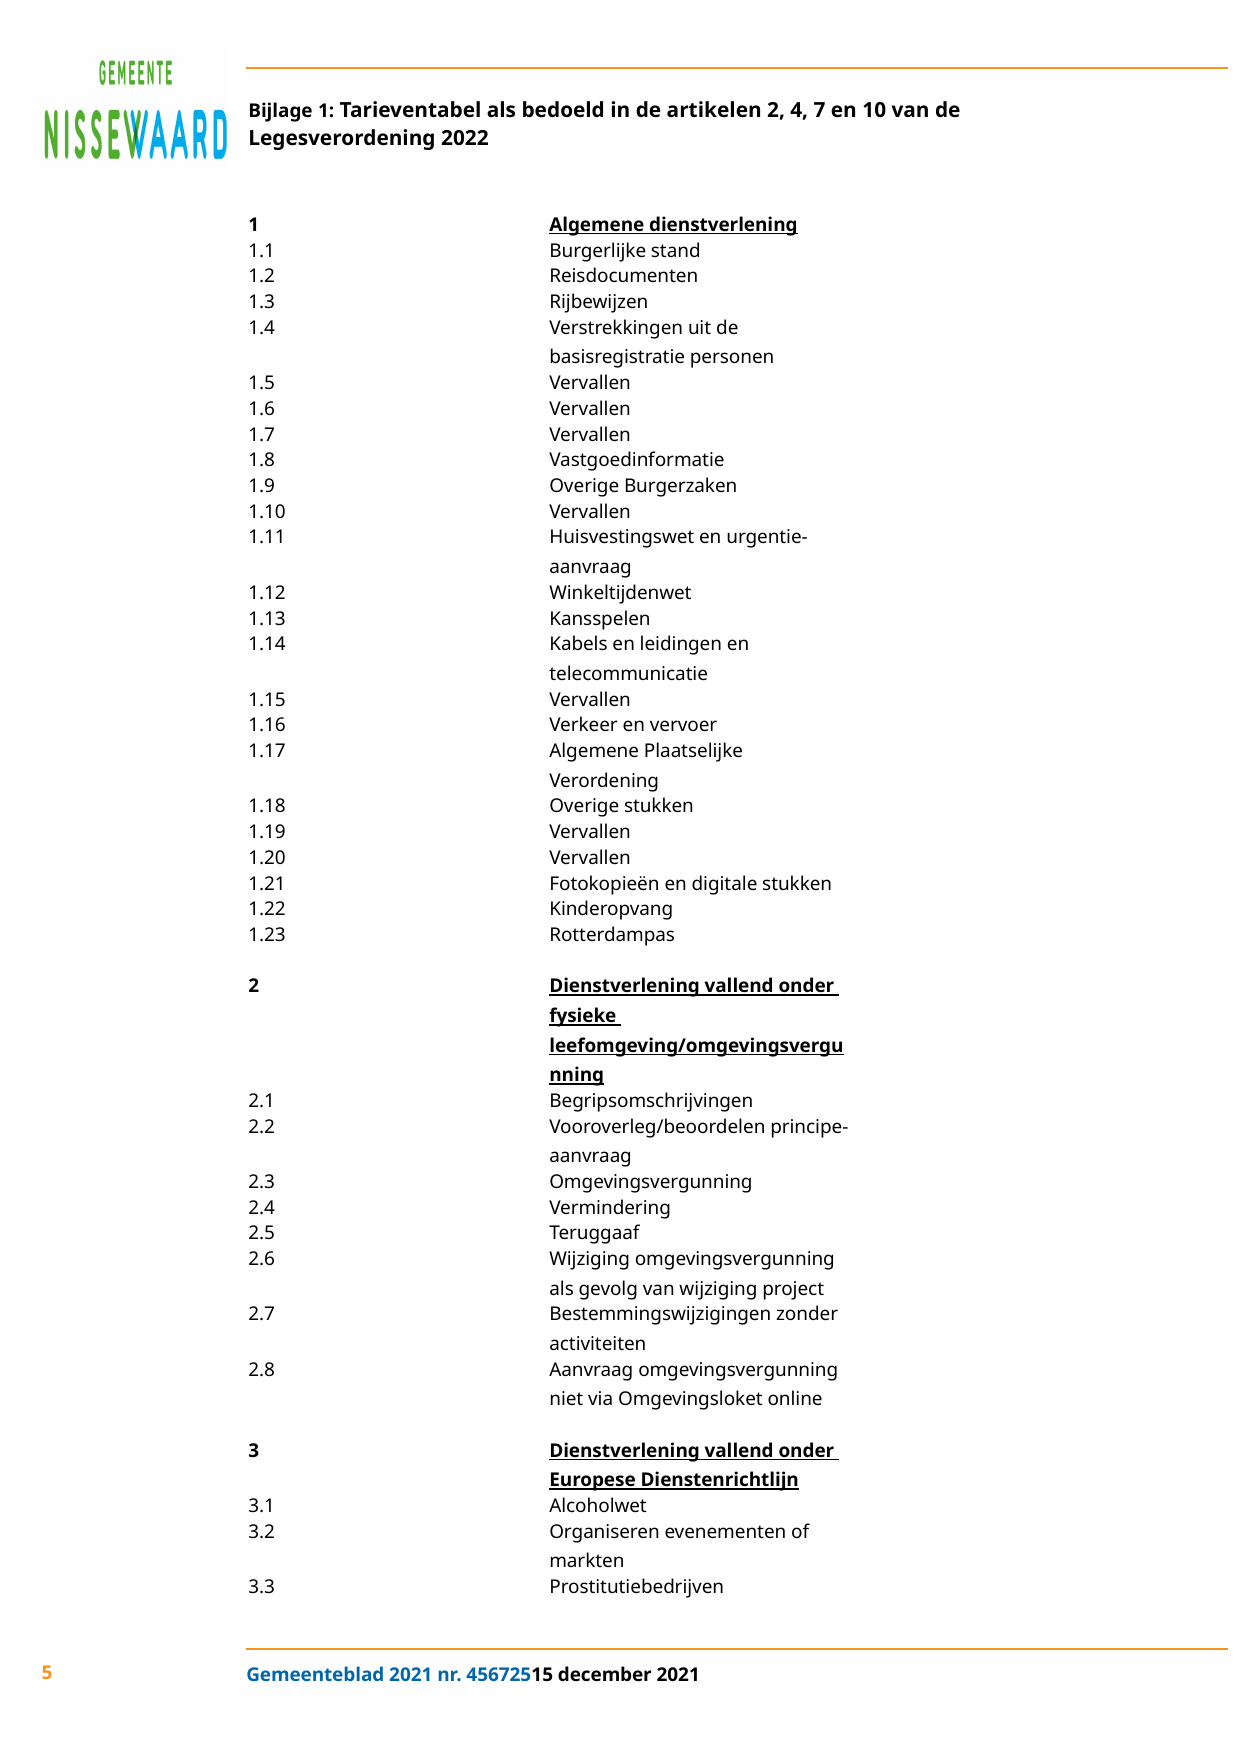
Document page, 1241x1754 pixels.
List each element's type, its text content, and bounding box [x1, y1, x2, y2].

table_cell 1.11 [248, 524, 549, 579]
table_cell 3.1 [248, 1492, 549, 1518]
table_cell [850, 1220, 1152, 1245]
table_cell [850, 1113, 1152, 1168]
table_cell [850, 947, 1152, 973]
table_cell [850, 446, 1152, 472]
table_cell [850, 973, 1152, 1087]
table_cell Rijbewijzen [549, 288, 850, 314]
table_cell Alcoholwet [549, 1492, 850, 1518]
table_cell Teruggaaf [549, 1220, 850, 1245]
table_cell Kinderopvang [549, 895, 850, 921]
table_cell 2.1 [248, 1087, 549, 1113]
table_cell [850, 524, 1152, 579]
table_cell Winkeltijdenwet [549, 579, 850, 605]
table_cell 1.17 [248, 737, 549, 792]
table_cell Vervallen [549, 498, 850, 524]
table_cell [850, 686, 1152, 711]
table_cell 2.5 [248, 1220, 549, 1245]
table_cell 1.15 [248, 686, 549, 711]
table_cell [850, 314, 1152, 369]
table_cell 1.12 [248, 579, 549, 605]
table_cell 1.13 [248, 605, 549, 630]
table_cell [850, 288, 1152, 314]
table_cell [850, 1087, 1152, 1113]
table_cell 1.1 [248, 237, 549, 262]
table_cell 1.19 [248, 818, 549, 844]
table_cell 1.22 [248, 895, 549, 921]
table_cell [850, 1437, 1152, 1492]
table_cell [850, 1518, 1152, 1573]
table_cell 2.7 [248, 1301, 549, 1356]
table_cell [850, 237, 1152, 262]
table_cell [850, 1411, 1152, 1437]
table_header [850, 211, 1152, 237]
table_cell Reisdocumenten [549, 263, 850, 288]
table_cell Organiseren evenementen of markten [549, 1518, 850, 1573]
table_cell [850, 844, 1152, 870]
table_cell 2.2 [248, 1113, 549, 1168]
table_cell [850, 1194, 1152, 1219]
table_cell 1.2 [248, 263, 549, 288]
table_cell Dienstverlening vallend onder Europese Dienstenrichtlijn [549, 1437, 850, 1492]
table_cell Verstrekkingen uit de basisregistratie personen [549, 314, 850, 369]
table_cell 1.14 [248, 630, 549, 686]
table_cell [850, 870, 1152, 895]
table_cell 3.2 [248, 1518, 549, 1573]
table_cell Vervallen [549, 818, 850, 844]
table_cell [850, 498, 1152, 524]
table_cell 1.6 [248, 395, 549, 421]
table_cell 1.18 [248, 793, 549, 818]
table_cell Overige Burgerzaken [549, 472, 850, 498]
table_cell [850, 1301, 1152, 1356]
table_cell Bestemmingswijzigingen zonder activiteiten [549, 1301, 850, 1356]
picture [41, 47, 231, 172]
table_cell Algemene Plaatselijke Verordening [549, 737, 850, 792]
table_cell Kabels en leidingen en telecommunicatie [549, 630, 850, 686]
table_cell 1.8 [248, 446, 549, 472]
table_cell 1.9 [248, 472, 549, 498]
table_cell 1.3 [248, 288, 549, 314]
table_cell [850, 263, 1152, 288]
table_cell 1.4 [248, 314, 549, 369]
table_cell Burgerlijke stand [549, 237, 850, 262]
table_cell [850, 737, 1152, 792]
table_cell [850, 579, 1152, 605]
table_cell [248, 1411, 549, 1437]
table_cell Fotokopieën en digitale stukken [549, 870, 850, 895]
table_cell Vervallen [549, 421, 850, 446]
table_cell [850, 818, 1152, 844]
table_cell 1.23 [248, 921, 549, 947]
table_cell Vermindering [549, 1194, 850, 1219]
table_cell Vooroverleg/beoordelen principe-aanvraag [549, 1113, 850, 1168]
table_cell Huisvestingswet en urgentie-aanvraag [549, 524, 850, 579]
table_cell 1.5 [248, 369, 549, 395]
table_cell 3.3 [248, 1573, 549, 1599]
table_cell Prostitutiebedrijven [549, 1573, 850, 1599]
table_cell 3 [248, 1437, 549, 1492]
table_cell [850, 1168, 1152, 1194]
table_cell Rotterdampas [549, 921, 850, 947]
table_cell 2 [248, 973, 549, 1087]
table_cell [850, 793, 1152, 818]
table_cell Vervallen [549, 395, 850, 421]
table_cell [850, 395, 1152, 421]
table_cell [850, 605, 1152, 630]
table_cell 2.3 [248, 1168, 549, 1194]
table_cell Dienstverlening vallend onder fysieke leefomgeving/omgevingsvergunning [549, 973, 850, 1087]
table_cell Verkeer en vervoer [549, 711, 850, 737]
table_cell [850, 1245, 1152, 1301]
table_cell [850, 1492, 1152, 1518]
table_cell [850, 630, 1152, 686]
table_cell [850, 711, 1152, 737]
table_cell [850, 921, 1152, 947]
table_cell Vervallen [549, 686, 850, 711]
table_cell [850, 895, 1152, 921]
table_cell 2.8 [248, 1356, 549, 1411]
table_cell [549, 947, 850, 973]
table_cell 1.7 [248, 421, 549, 446]
table_cell [850, 1573, 1152, 1599]
text Bijlage 1: Tarieventabel als bedoeld in de artikelen 2, 4, 7 en 10 van de Legesverordening 2022 [248, 95, 1152, 152]
table_cell Vervallen [549, 369, 850, 395]
table_cell 1.21 [248, 870, 549, 895]
table_cell [850, 369, 1152, 395]
table_cell Vervallen [549, 844, 850, 870]
table_cell [850, 472, 1152, 498]
table_cell 2.4 [248, 1194, 549, 1219]
table_header Algemene dienstverlening [549, 211, 850, 237]
table_cell Kansspelen [549, 605, 850, 630]
table_cell [850, 421, 1152, 446]
table_cell [549, 1411, 850, 1437]
table_cell Aanvraag omgevingsvergunning niet via Omgevingsloket online [549, 1356, 850, 1411]
table_header 1 [248, 211, 549, 237]
table_cell Overige stukken [549, 793, 850, 818]
table_cell 2.6 [248, 1245, 549, 1301]
table_cell Vastgoedinformatie [549, 446, 850, 472]
table_cell Omgevingsvergunning [549, 1168, 850, 1194]
table_cell Wijziging omgevingsvergunning als gevolg van wijziging project [549, 1245, 850, 1301]
table_cell 1.20 [248, 844, 549, 870]
table_cell [850, 1356, 1152, 1411]
table_cell 1.10 [248, 498, 549, 524]
table_cell 1.16 [248, 711, 549, 737]
table_cell [248, 947, 549, 973]
table_cell Begripsomschrijvingen [549, 1087, 850, 1113]
